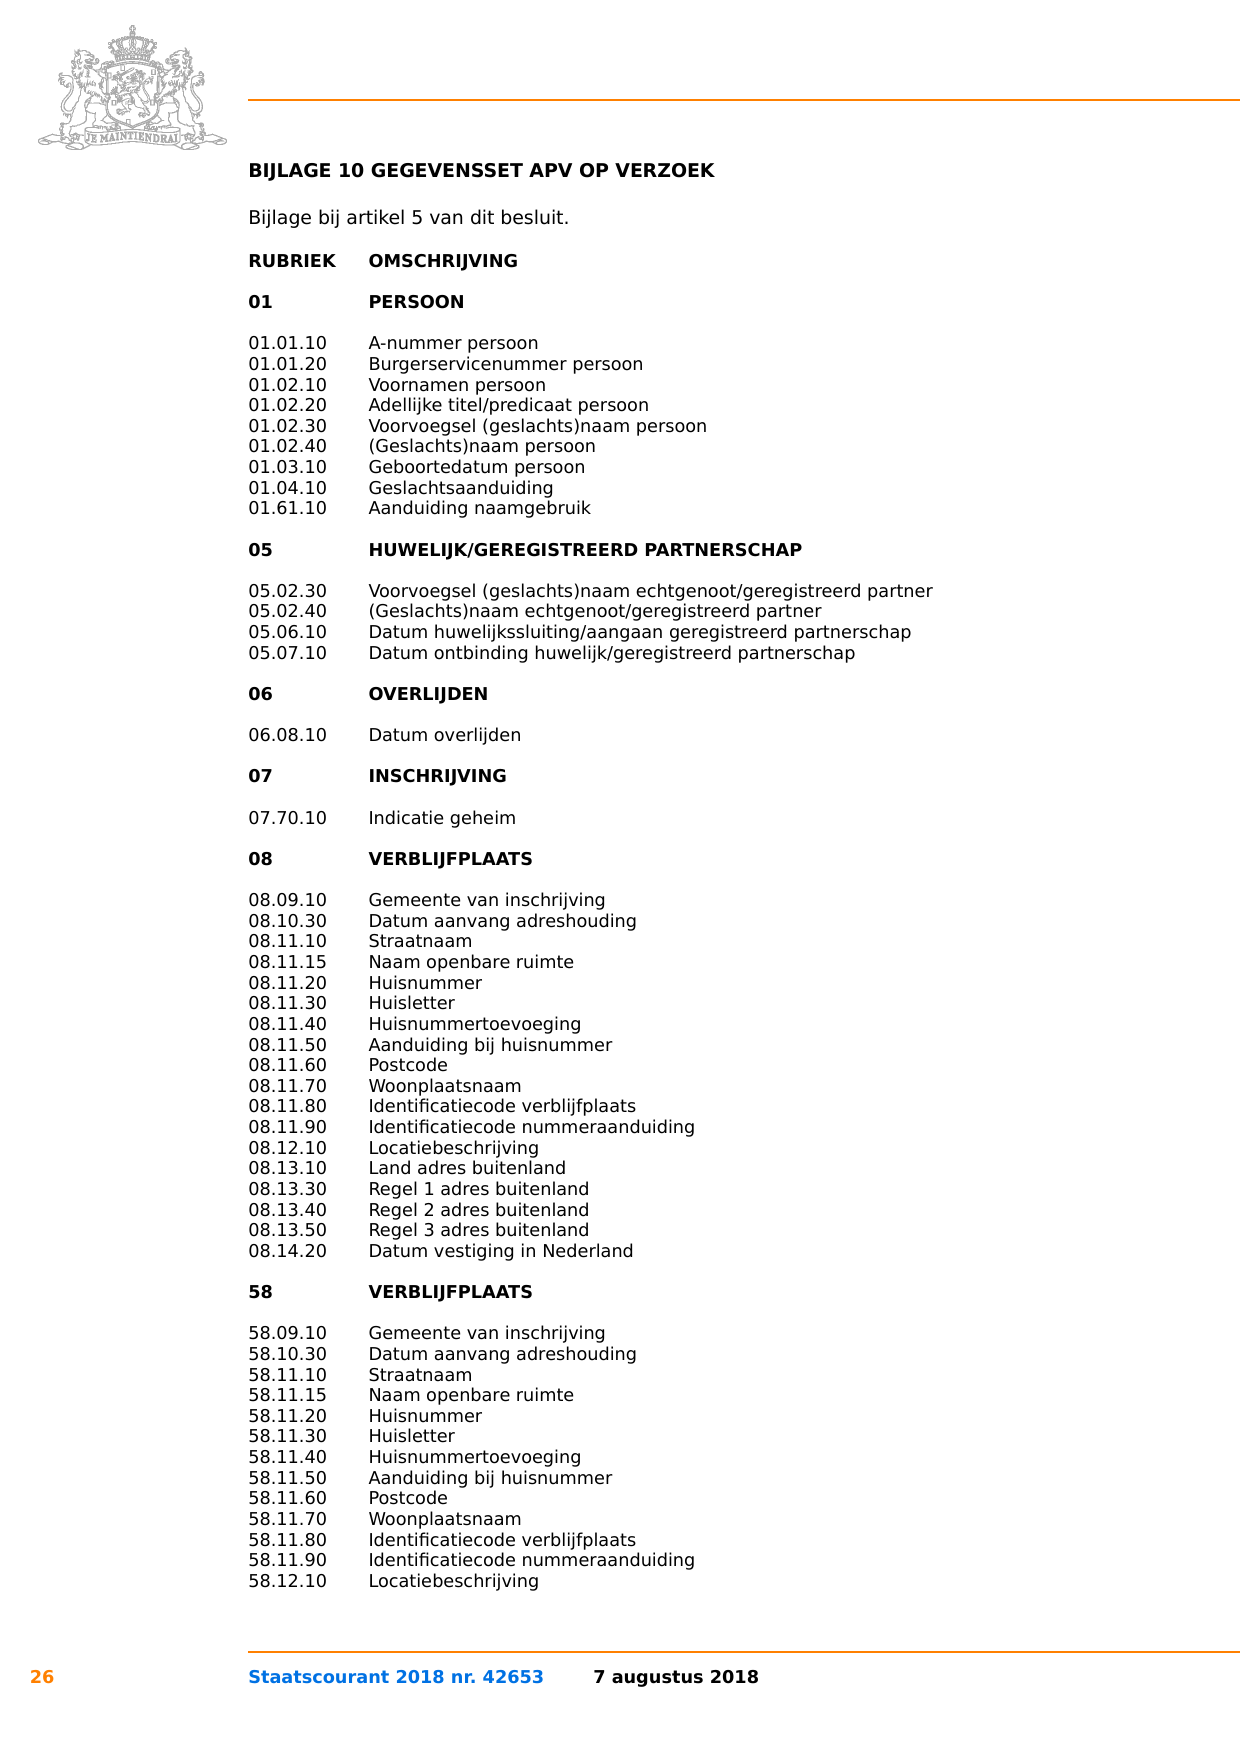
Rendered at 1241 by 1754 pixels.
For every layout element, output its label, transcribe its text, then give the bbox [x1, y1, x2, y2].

table_cell 01.01.10 [248, 333, 362, 354]
table_cell Woonplaatsnaam [363, 1076, 1163, 1096]
table_cell Huisnummertoevoeging [363, 1447, 1163, 1468]
table_cell 08 [248, 849, 362, 869]
table_cell 01.02.30 [248, 416, 362, 436]
text Bijlage bij artikel 5 van dit besluit. [248, 207, 1163, 229]
table_cell 08.11.20 [248, 973, 362, 993]
table_cell 01.01.20 [248, 354, 362, 374]
table_cell Straatnaam [363, 1365, 1163, 1385]
table_cell 08.14.20 [248, 1241, 362, 1261]
table_cell INSCHRIJVING [363, 766, 1163, 787]
table_cell Regel 3 adres buitenland [363, 1220, 1163, 1241]
table_cell (Geslachts)naam echtgenoot/geregistreerd partner [363, 601, 1163, 622]
table_cell 08.11.70 [248, 1076, 362, 1096]
table_cell Voorvoegsel (geslachts)naam echtgenoot/geregistreerd partner [363, 581, 1163, 601]
table_cell 08.11.15 [248, 952, 362, 973]
table_cell 58 [248, 1282, 362, 1303]
table_cell Datum vestiging in Nederland [363, 1241, 1163, 1261]
table_cell 05.07.10 [248, 643, 362, 663]
table_cell Naam openbare ruimte [363, 1385, 1163, 1406]
table_cell HUWELIJK/GEREGISTREERD PARTNERSCHAP [363, 540, 1163, 560]
table_cell Aanduiding naamgebruik [363, 498, 1163, 519]
table_cell A-nummer persoon [363, 333, 1163, 354]
table_cell Huisletter [363, 1426, 1163, 1447]
table_cell 08.11.60 [248, 1055, 362, 1076]
table_cell 58.09.10 [248, 1323, 362, 1344]
table_cell [248, 663, 362, 684]
table_cell Identificatiecode verblijfplaats [363, 1096, 1163, 1117]
table_cell Naam openbare ruimte [363, 952, 1163, 973]
table_cell Aanduiding bij huisnummer [363, 1468, 1163, 1488]
table_cell [363, 271, 1163, 292]
table_cell Datum overlijden [363, 725, 1163, 746]
table_cell Geboortedatum persoon [363, 457, 1163, 478]
table_cell 06.08.10 [248, 725, 362, 746]
table_cell Burgerservicenummer persoon [363, 354, 1163, 374]
table_cell 01.02.40 [248, 436, 362, 457]
table_cell 05 [248, 540, 362, 560]
table_cell VERBLIJFPLAATS [363, 1282, 1163, 1303]
table_cell [363, 705, 1163, 725]
table_cell 58.11.80 [248, 1530, 362, 1550]
table_cell 05.02.40 [248, 601, 362, 622]
table_cell 08.12.10 [248, 1138, 362, 1158]
table_cell 05.06.10 [248, 622, 362, 643]
table_cell Land adres buitenland [363, 1158, 1163, 1179]
table_cell Gemeente van inschrijving [363, 890, 1163, 911]
table_header RUBRIEK [248, 251, 362, 271]
table_cell [363, 746, 1163, 766]
table_cell Datum ontbinding huwelijk/geregistreerd partnerschap [363, 643, 1163, 663]
table_cell 08.13.10 [248, 1158, 362, 1179]
table_cell Huisnummer [363, 1406, 1163, 1426]
table_cell OVERLIJDEN [363, 684, 1163, 704]
table_cell 08.13.40 [248, 1200, 362, 1220]
table_cell [248, 828, 362, 849]
table_cell 01 [248, 292, 362, 313]
table_cell Straatnaam [363, 931, 1163, 952]
subtitle BIJLAGE 10 GEGEVENSSET APV OP VERZOEK [248, 160, 1163, 182]
table_cell [363, 828, 1163, 849]
table_cell Regel 1 adres buitenland [363, 1179, 1163, 1199]
table_cell 07.70.10 [248, 808, 362, 828]
table_cell Voornamen persoon [363, 375, 1163, 395]
table_cell Locatiebeschrijving [363, 1571, 1163, 1591]
table_cell 01.02.20 [248, 395, 362, 416]
table_cell 07 [248, 766, 362, 787]
table_cell 01.03.10 [248, 457, 362, 478]
table_cell [248, 705, 362, 725]
table_cell 08.11.80 [248, 1096, 362, 1117]
table_cell 08.10.30 [248, 911, 362, 931]
table_cell Aanduiding bij huisnummer [363, 1035, 1163, 1055]
table_cell [248, 519, 362, 539]
table_cell 58.11.30 [248, 1426, 362, 1447]
table_cell Identificatiecode nummeraanduiding [363, 1550, 1163, 1571]
table_cell 58.11.20 [248, 1406, 362, 1426]
table_cell [248, 746, 362, 766]
table_cell Datum aanvang adreshouding [363, 911, 1163, 931]
table_cell 58.11.15 [248, 1385, 362, 1406]
table_header OMSCHRIJVING [363, 251, 1163, 271]
table_cell 58.11.40 [248, 1447, 362, 1468]
table_cell 58.11.10 [248, 1365, 362, 1385]
table_cell 58.12.10 [248, 1571, 362, 1591]
table_cell 05.02.30 [248, 581, 362, 601]
table_cell Postcode [363, 1055, 1163, 1076]
table_cell [248, 1261, 362, 1282]
table_cell [363, 313, 1163, 333]
table_cell 08.13.30 [248, 1179, 362, 1199]
table_cell Huisletter [363, 993, 1163, 1014]
table_cell Huisnummer [363, 973, 1163, 993]
table_cell 08.11.10 [248, 931, 362, 952]
table_cell Huisnummertoevoeging [363, 1014, 1163, 1034]
table_cell Regel 2 adres buitenland [363, 1200, 1163, 1220]
table_cell [363, 1261, 1163, 1282]
table_cell 08.11.50 [248, 1035, 362, 1055]
table_cell Identificatiecode nummeraanduiding [363, 1117, 1163, 1138]
table_cell Locatiebeschrijving [363, 1138, 1163, 1158]
table_cell Datum huwelijkssluiting/aangaan geregistreerd partnerschap [363, 622, 1163, 643]
table_cell Adellijke titel/predicaat persoon [363, 395, 1163, 416]
table_cell 58.11.50 [248, 1468, 362, 1488]
table_cell 58.11.90 [248, 1550, 362, 1571]
table_cell 08.11.30 [248, 993, 362, 1014]
table_cell 06 [248, 684, 362, 704]
table_cell 01.02.10 [248, 375, 362, 395]
table_cell 58.10.30 [248, 1344, 362, 1364]
table_cell Postcode [363, 1488, 1163, 1509]
table_cell (Geslachts)naam persoon [363, 436, 1163, 457]
picture [38, 25, 227, 150]
table_cell [363, 787, 1163, 808]
table_cell 01.61.10 [248, 498, 362, 519]
table_cell VERBLIJFPLAATS [363, 849, 1163, 869]
table_cell [248, 787, 362, 808]
table_cell [363, 560, 1163, 581]
table_cell Datum aanvang adreshouding [363, 1344, 1163, 1364]
table_cell 08.11.90 [248, 1117, 362, 1138]
table_cell [248, 870, 362, 890]
table_cell 58.11.70 [248, 1509, 362, 1529]
table_cell 01.04.10 [248, 478, 362, 498]
table_cell [363, 519, 1163, 539]
table_cell 58.11.60 [248, 1488, 362, 1509]
table_cell 08.11.40 [248, 1014, 362, 1034]
table_cell Woonplaatsnaam [363, 1509, 1163, 1529]
table_cell PERSOON [363, 292, 1163, 313]
table_cell 08.13.50 [248, 1220, 362, 1241]
table_cell [248, 560, 362, 581]
table_cell Voorvoegsel (geslachts)naam persoon [363, 416, 1163, 436]
table_cell [248, 1303, 362, 1323]
table_cell Indicatie geheim [363, 808, 1163, 828]
table_cell [363, 1303, 1163, 1323]
table_cell 08.09.10 [248, 890, 362, 911]
table_cell [363, 663, 1163, 684]
table_cell [248, 313, 362, 333]
table_cell Identificatiecode verblijfplaats [363, 1530, 1163, 1550]
table_cell Gemeente van inschrijving [363, 1323, 1163, 1344]
table_cell [248, 271, 362, 292]
table_cell [363, 870, 1163, 890]
table_cell Geslachtsaanduiding [363, 478, 1163, 498]
